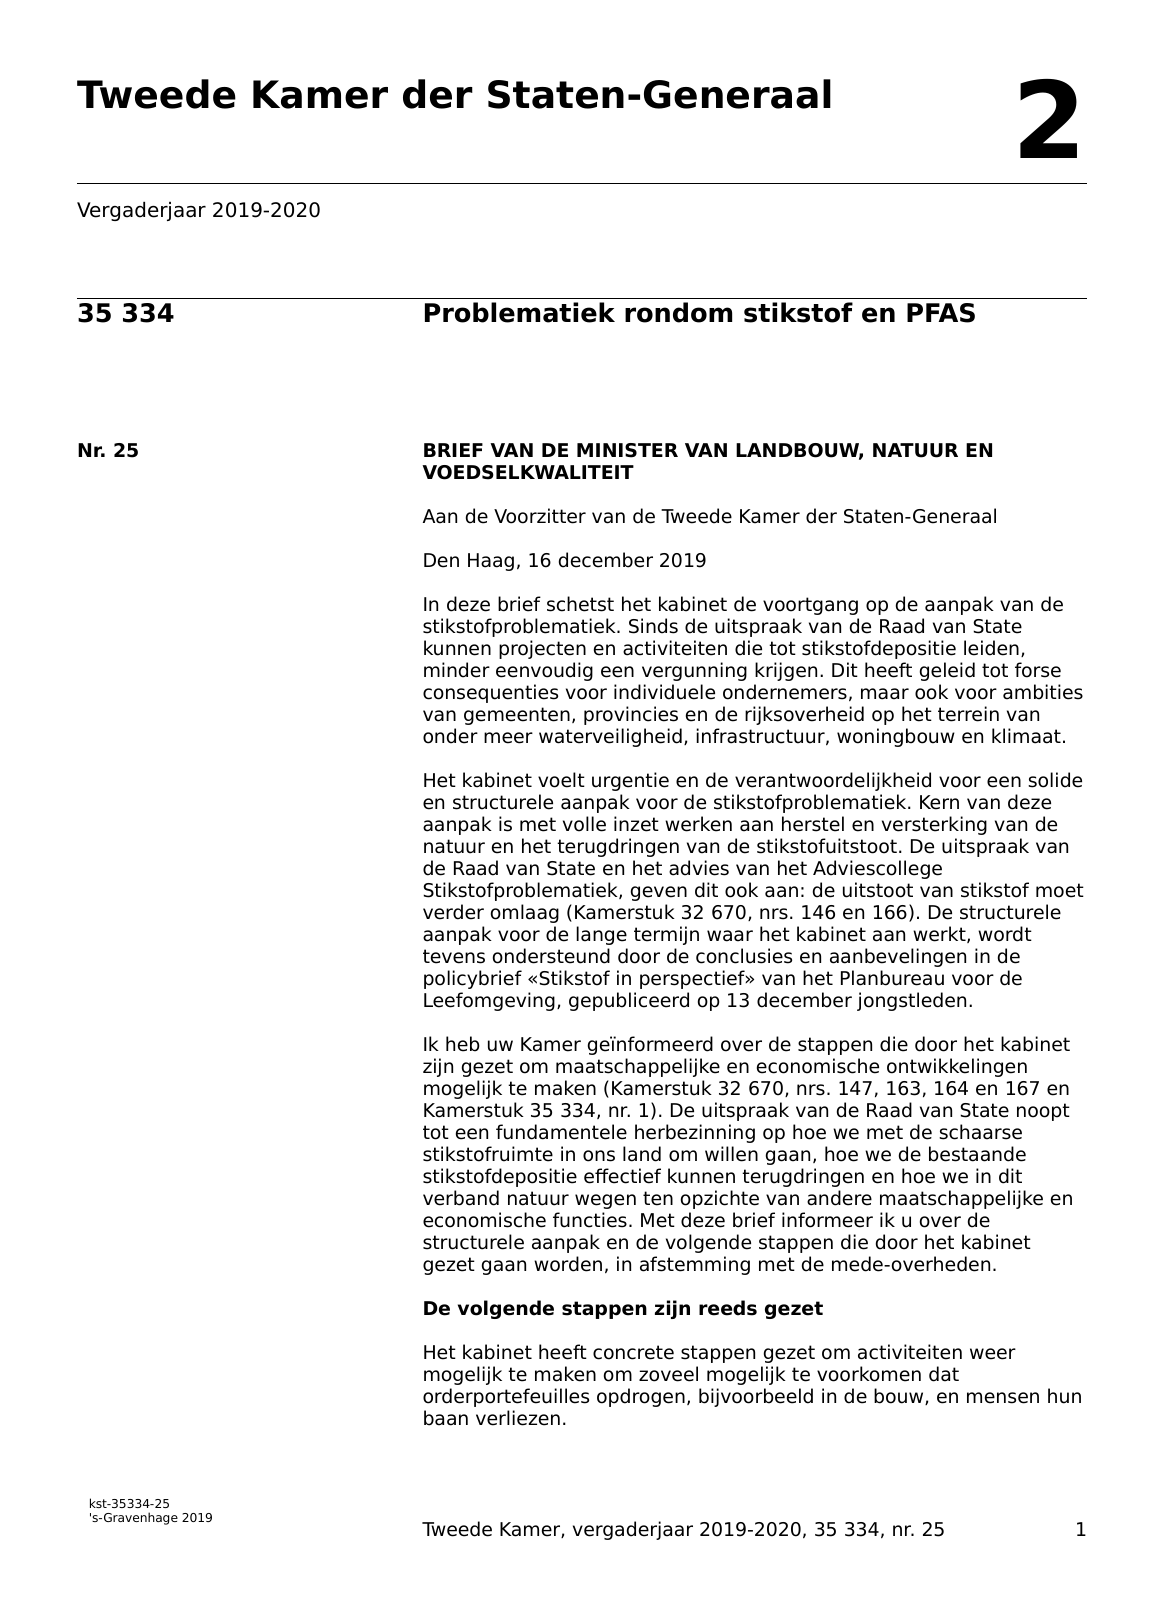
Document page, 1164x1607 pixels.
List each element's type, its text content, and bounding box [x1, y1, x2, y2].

subtitle De volgende stappen zijn reeds gezet [422, 1298, 1087, 1320]
text kst-35334-25 [88, 1497, 323, 1511]
subtitle 35 334 Problematiek rondom stikstof en PFAS [77, 299, 1087, 329]
text Aan de Voorzitter van de Tweede Kamer der Staten-Generaal [422, 506, 1087, 528]
text 's-Gravenhage 2019 [88, 1511, 323, 1525]
table_header Tweede Kamer der Staten-Generaal [77, 59, 886, 183]
subtitle Nr. 25 BRIEF VAN DE MINISTER VAN LANDBOUW, NATUUR EN VOEDSELKWALITEIT [77, 440, 1087, 484]
text Het kabinet heeft concrete stappen gezet om activiteiten weer mogelijk te maken om zoveel mogelijk te voorkomen dat orderportefeuilles opdrogen, bijvoorbeeld in de bouw, en mensen hun baan verliezen. [422, 1342, 1087, 1430]
table_header 2 [886, 59, 1087, 183]
text Den Haag, 16 december 2019 [422, 550, 1087, 572]
text In deze brief schetst het kabinet de voortgang op de aanpak van de stikstofproblematiek. Sinds de uitspraak van de Raad van State kunnen projecten en activiteiten die tot stikstofdepositie leiden, minder eenvoudig een vergunning krijgen. Dit heeft geleid tot forse consequenties voor individuele ondernemers, maar ook voor ambities van gemeenten, provincies en de rijksoverheid op het terrein van onder meer waterveiligheid, infrastructuur, woningbouw en klimaat. [422, 594, 1087, 748]
text Het kabinet voelt urgentie en de verantwoordelijkheid voor een solide en structurele aanpak voor de stikstofproblematiek. Kern van deze aanpak is met volle inzet werken aan herstel en versterking van de natuur en het terugdringen van de stikstofuitstoot. De uitspraak van de Raad van State en het advies van het Adviescollege Stikstofproblematiek, geven dit ook aan: de uitstoot van stikstof moet verder omlaag (Kamerstuk 32 670, nrs. 146 en 166). De structurele aanpak voor de lange termijn waar het kabinet aan werkt, wordt tevens ondersteund door de conclusies en aanbevelingen in de policybrief «Stikstof in perspectief» van het Planbureau voor de Leefomgeving, gepubliceerd op 13 december jongstleden. [422, 770, 1087, 1012]
text Ik heb uw Kamer geïnformeerd over de stappen die door het kabinet zijn gezet om maatschappelijke en economische ontwikkelingen mogelijk te maken (Kamerstuk 32 670, nrs. 147, 163, 164 en 167 en Kamerstuk 35 334, nr. 1). De uitspraak van de Raad van State noopt tot een fundamentele herbezinning op hoe we met de schaarse stikstofruimte in ons land om willen gaan, hoe we de bestaande stikstofdepositie effectief kunnen terugdringen en hoe we in dit verband natuur wegen ten opzichte van andere maatschappelijke en economische functies. Met deze brief informeer ik u over de structurele aanpak en de volgende stappen die door het kabinet gezet gaan worden, in afstemming met de mede-overheden. [422, 1034, 1087, 1276]
table_cell Vergaderjaar 2019-2020 [77, 184, 1087, 298]
